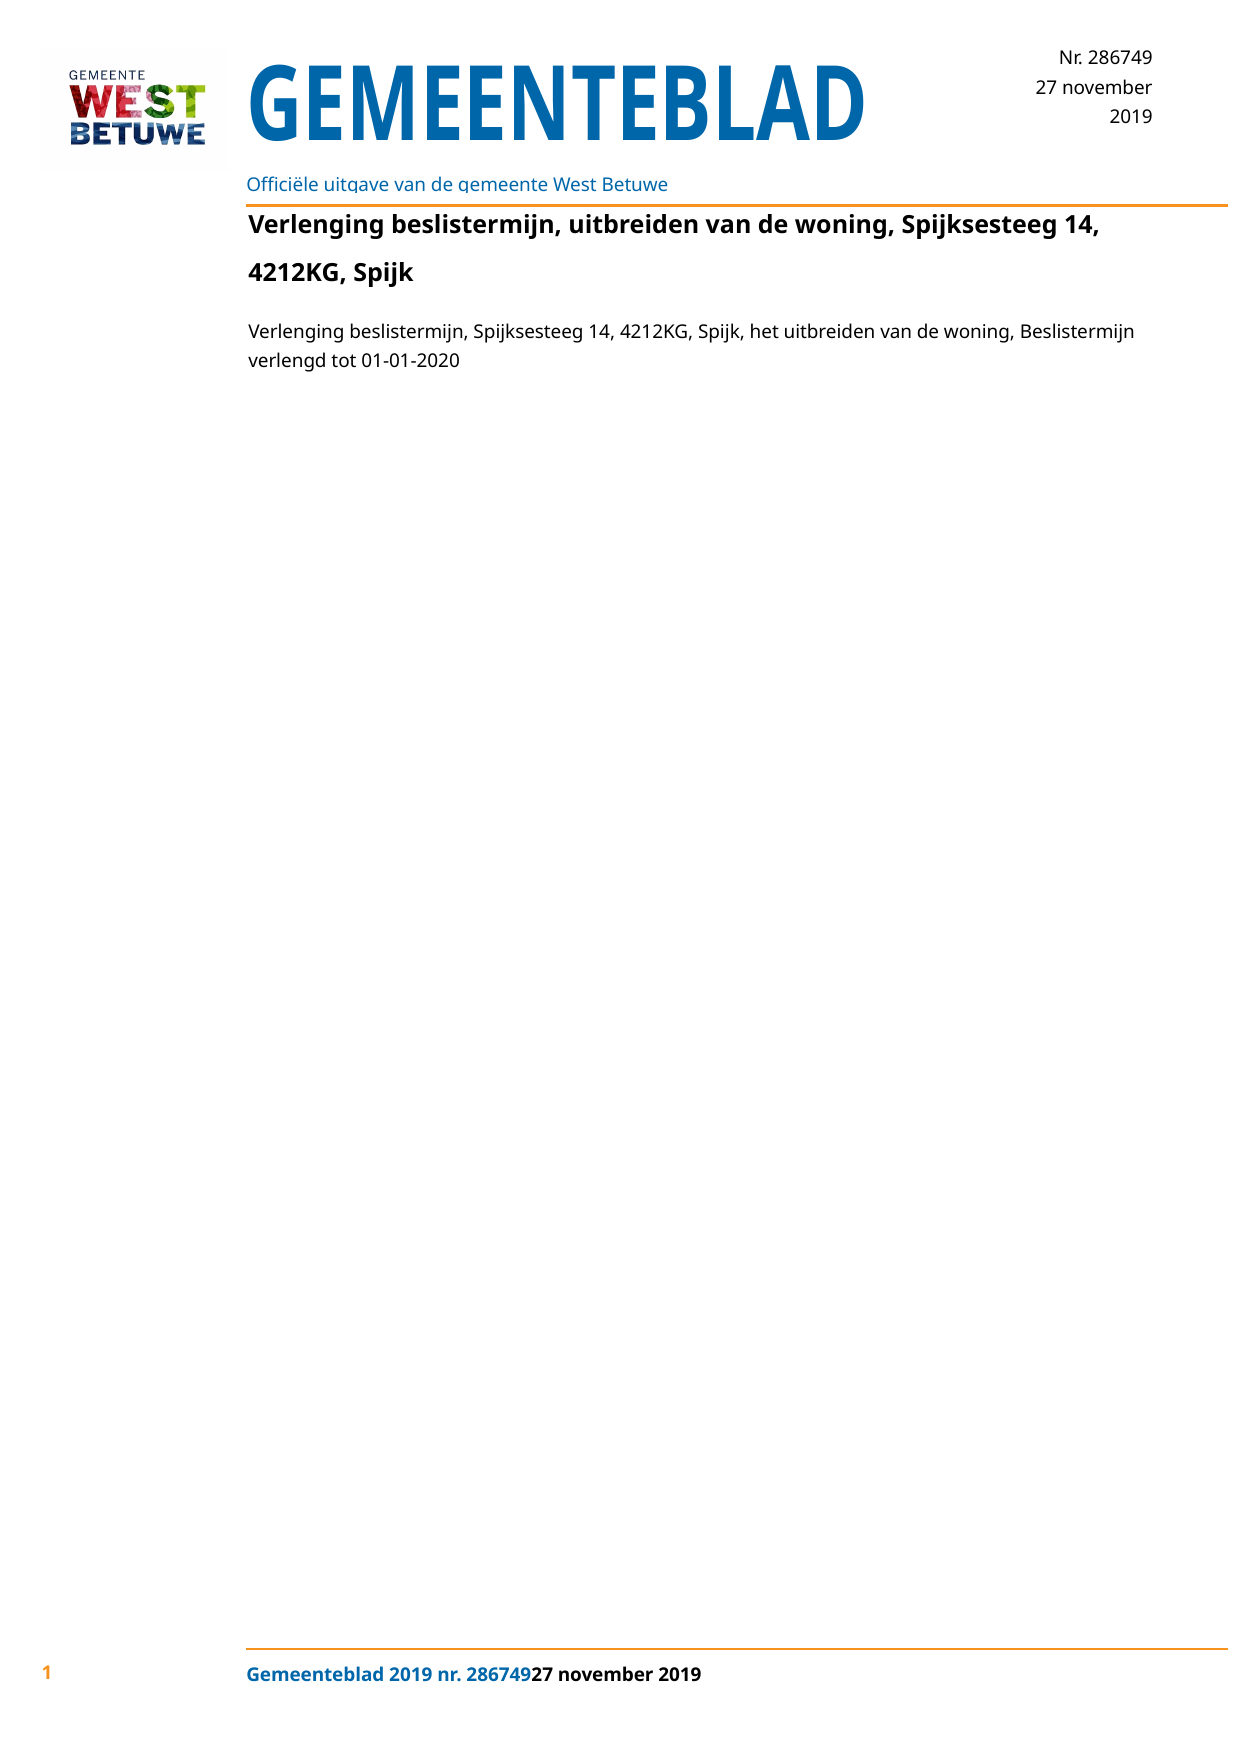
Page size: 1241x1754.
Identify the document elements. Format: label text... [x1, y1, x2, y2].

picture [41, 47, 231, 172]
text Verlenging beslistermijn, uitbreiden van de woning, Spijksesteeg 14, 4212KG, Spijk [248, 207, 1152, 288]
text Verlenging beslistermijn, Spijksesteeg 14, 4212KG, Spijk, het uitbreiden van de woning, Beslistermijn verlengd tot 01-01-2020 [248, 318, 1152, 373]
